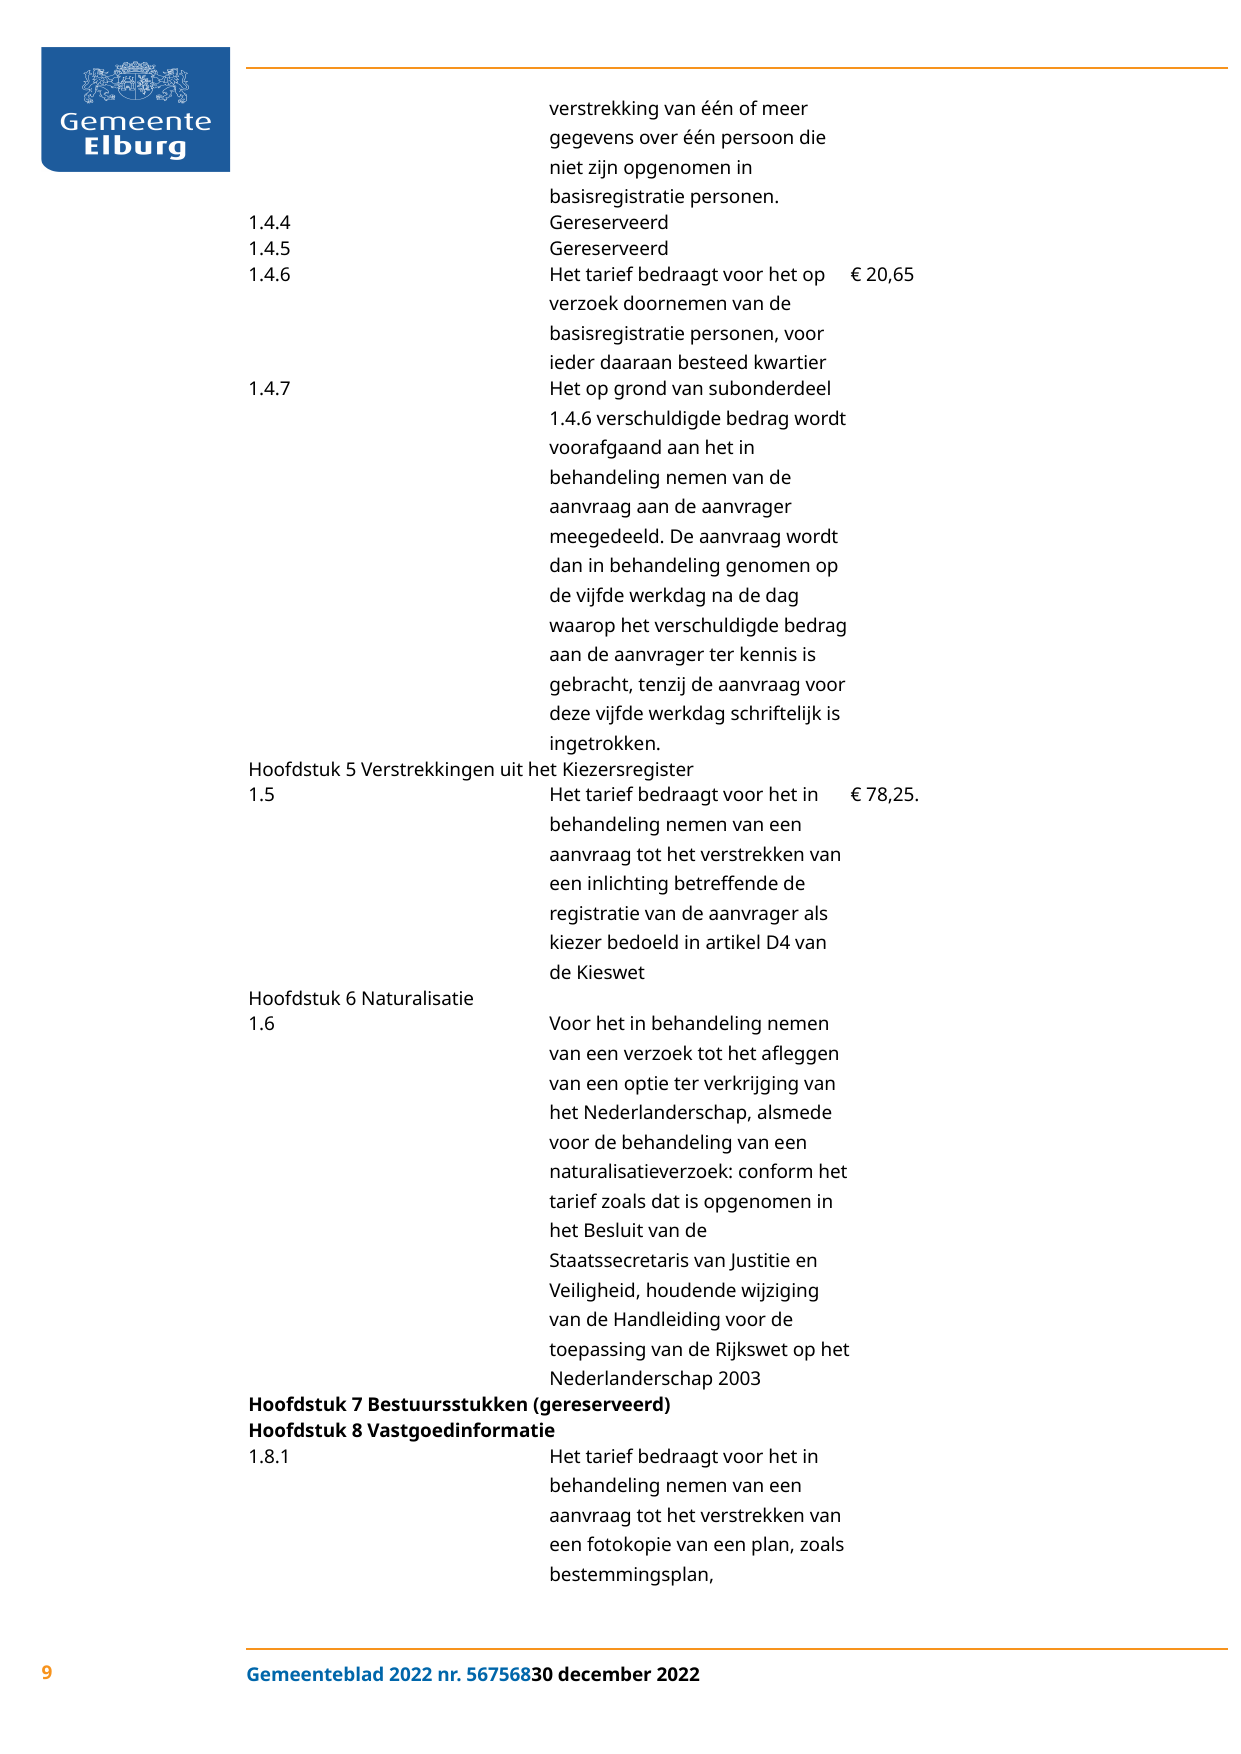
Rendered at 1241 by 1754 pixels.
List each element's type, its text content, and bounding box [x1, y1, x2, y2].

table_cell 1.8.1 [248, 1443, 549, 1587]
table_cell Het op grond van subonderdeel 1.4.6 verschuldigde bedrag wordt voorafgaand aan het in behandeling nemen van de aanvraag aan de aanvrager meegedeeld. De aanvraag wordt dan in behandeling genomen op de vijfde werkdag na de dag waarop het verschuldigde bedrag aan de aanvrager ter kennis is gebracht, tenzij de aanvraag voor deze vijfde werkdag schriftelijk is ingetrokken. [549, 375, 850, 756]
table_cell Hoofdstuk 7 Bestuursstukken (gereserveerd) [248, 1391, 1152, 1417]
table_cell [850, 209, 1152, 235]
table_cell 1.4.6 [248, 261, 549, 375]
table_cell [850, 95, 1152, 209]
table_cell [850, 235, 1152, 261]
table_cell 1.5 [248, 782, 549, 985]
table_cell [850, 1011, 1152, 1391]
table_cell Het tarief bedraagt voor het in behandeling nemen van een aanvraag tot het verstrekken van een fotokopie van een plan, zoals bestemmingsplan, [549, 1443, 850, 1587]
table_cell Gereserveerd [549, 209, 850, 235]
table_cell € 78,25. [850, 782, 1152, 985]
picture [41, 47, 231, 172]
table_cell € 20,65 [850, 261, 1152, 375]
table_cell [248, 95, 549, 209]
table_cell Hoofdstuk 5 Verstrekkingen uit het Kiezersregister [248, 756, 1152, 782]
table_cell 1.4.4 [248, 209, 549, 235]
table_cell verstrekking van één of meer gegevens over één persoon die niet zijn opgenomen in basisregistratie personen. [549, 95, 850, 209]
table_cell Gereserveerd [549, 235, 850, 261]
table_cell [850, 375, 1152, 756]
table_cell 1.4.5 [248, 235, 549, 261]
table_cell Hoofdstuk 8 Vastgoedinformatie [248, 1417, 1152, 1443]
table_cell Het tarief bedraagt voor het in behandeling nemen van een aanvraag tot het verstrekken van een inlichting betreffende de registratie van de aanvrager als kiezer bedoeld in artikel D4 van de Kieswet [549, 782, 850, 985]
table_cell Het tarief bedraagt voor het op verzoek doornemen van de basisregistratie personen, voor ieder daaraan besteed kwartier [549, 261, 850, 375]
table_cell 1.4.7 [248, 375, 549, 756]
table_cell Voor het in behandeling nemen van een verzoek tot het afleggen van een optie ter verkrijging van het Nederlanderschap, alsmede voor de behandeling van een naturalisatieverzoek: conform het tarief zoals dat is opgenomen in het Besluit van de Staatssecretaris van Justitie en Veiligheid, houdende wijziging van de Handleiding voor de toepassing van de Rijkswet op het Nederlanderschap 2003 [549, 1011, 850, 1391]
table_cell Hoofdstuk 6 Naturalisatie [248, 985, 1152, 1011]
table_cell 1.6 [248, 1011, 549, 1391]
table_cell [850, 1443, 1152, 1587]
